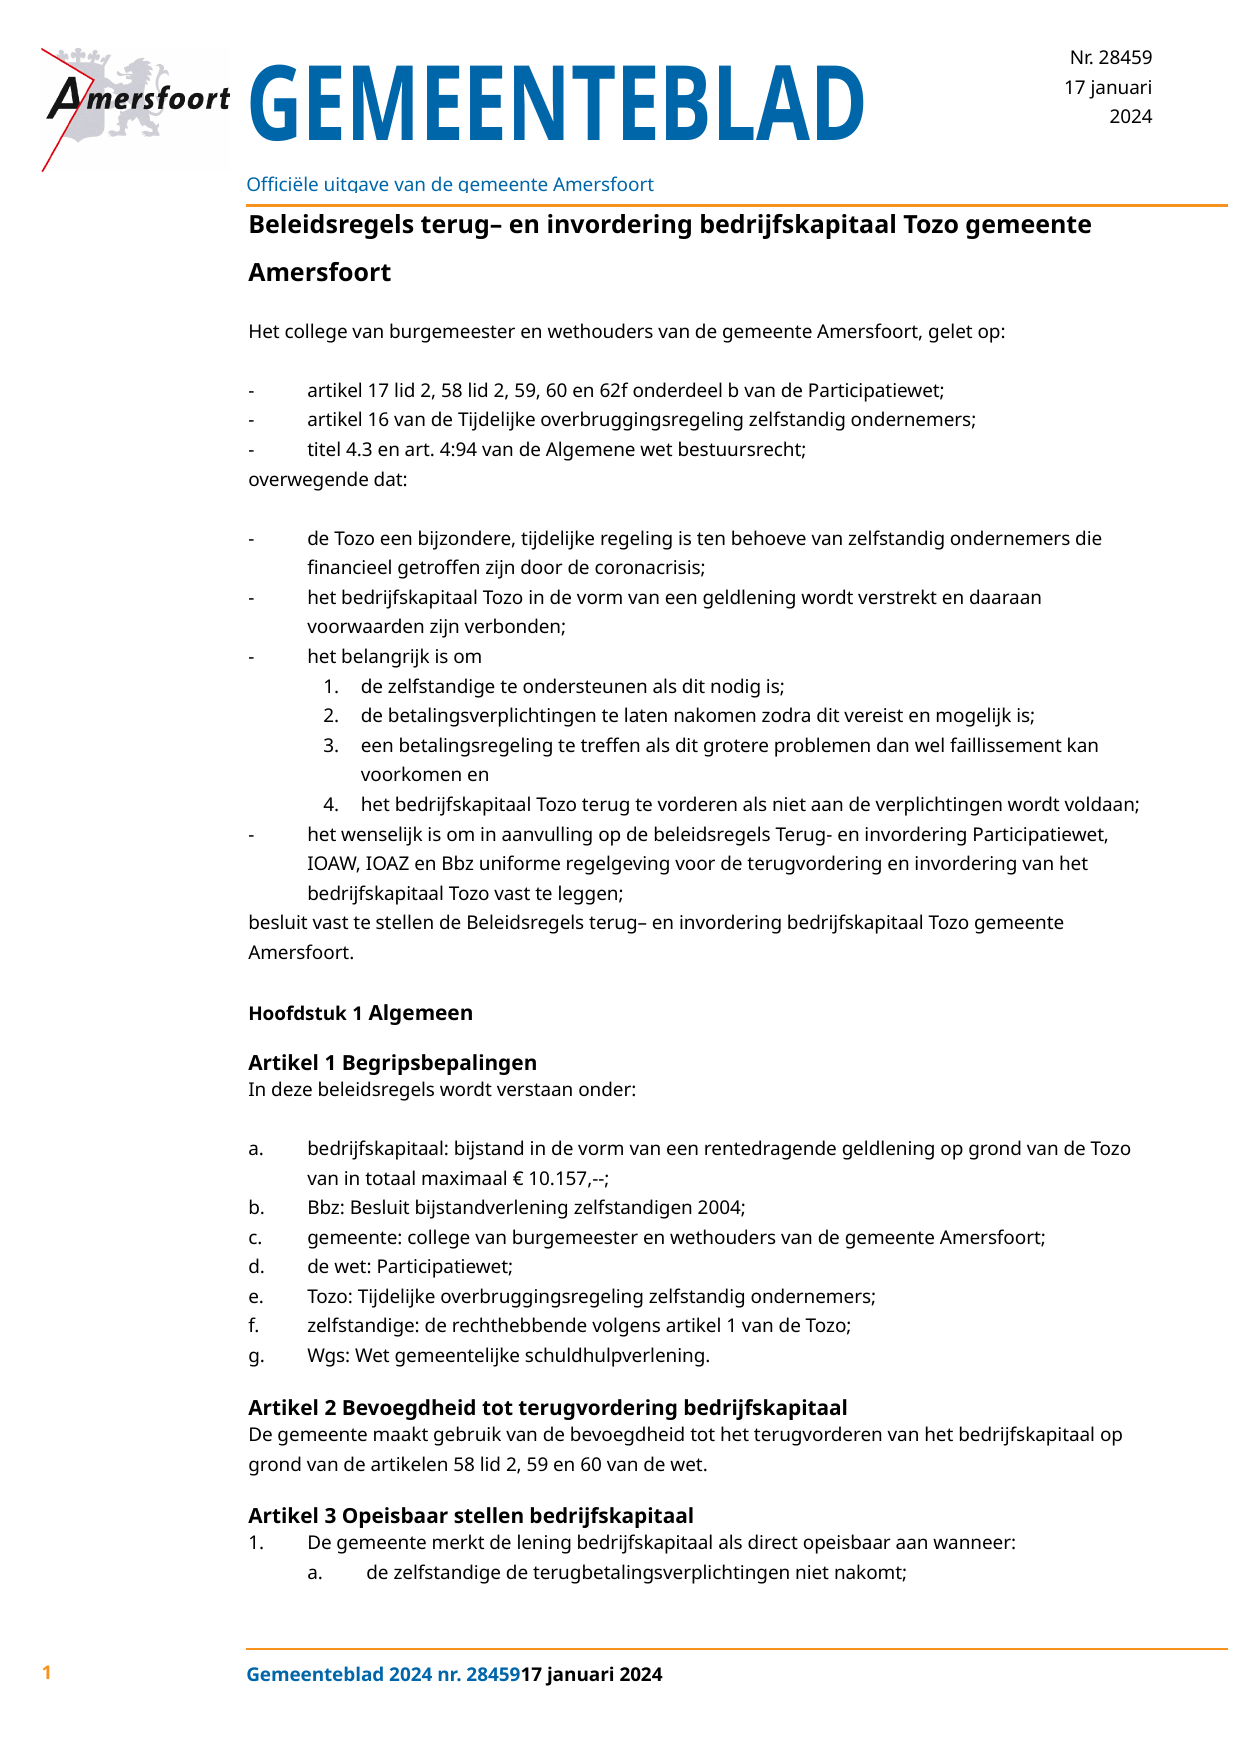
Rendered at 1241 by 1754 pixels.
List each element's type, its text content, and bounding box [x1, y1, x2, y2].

text Het college van burgemeester en wethouders van de gemeente Amersfoort, gelet op: [248, 318, 1152, 344]
list artikel 17 lid 2, 58 lid 2, 59, 60 en 62f onderdeel b van de Participatiewet; [248, 377, 1152, 403]
text besluit vast te stellen de Beleidsregels terug– en invordering bedrijfskapitaal Tozo gemeente Amersfoort. [248, 909, 1152, 965]
list bedrijfskapitaal: bijstand in de vorm van een rentedragende geldlening op grond van de Tozo van in totaal maximaal € 10.157,--; [248, 1135, 1152, 1191]
list zelfstandige: de rechthebbende volgens artikel 1 van de Tozo; [248, 1313, 1152, 1338]
list gemeente: college van burgemeester en wethouders van de gemeente Amersfoort; [248, 1224, 1152, 1250]
list de wet: Participatiewet; [248, 1253, 1152, 1279]
list een betalingsregeling te treffen als dit grotere problemen dan wel faillissement kan voorkomen en [323, 732, 1152, 787]
list Wgs: Wet gemeentelijke schuldhulpverlening. [248, 1342, 1152, 1368]
list artikel 16 van de Tijdelijke overbruggingsregeling zelfstandig ondernemers; [248, 407, 1152, 432]
text overwegende dat: [248, 466, 1152, 492]
text Beleidsregels terug– en invordering bedrijfskapitaal Tozo gemeente Amersfoort [248, 207, 1152, 288]
list de Tozo een bijzondere, tijdelijke regeling is ten behoeve van zelfstandig ondernemers die financieel getroffen zijn door de coronacrisis; [248, 525, 1152, 580]
list de zelfstandige te ondersteunen als dit nodig is; [323, 673, 1152, 699]
text Artikel 2 Bevoegdheid tot terugvordering bedrijfskapitaal [248, 1393, 1152, 1421]
text Artikel 1 Begripsbepalingen [248, 1048, 1152, 1076]
list de betalingsverplichtingen te laten nakomen zodra dit vereist en mogelijk is; [323, 702, 1152, 728]
list Tozo: Tijdelijke overbruggingsregeling zelfstandig ondernemers; [248, 1283, 1152, 1309]
list titel 4.3 en art. 4:94 van de Algemene wet bestuursrecht; [248, 436, 1152, 462]
text Hoofdstuk 1 Algemeen [248, 998, 1152, 1027]
text In deze beleidsregels wordt verstaan onder: [248, 1076, 1152, 1102]
list het bedrijfskapitaal Tozo in de vorm van een geldlening wordt verstrekt en daaraan voorwaarden zijn verbonden; [248, 584, 1152, 639]
list de zelfstandige de terugbetalingsverplichtingen niet nakomt; [307, 1559, 1152, 1585]
list het wenselijk is om in aanvulling op de beleidsregels Terug- en invordering Participatiewet, IOAW, IOAZ en Bbz uniforme regelgeving voor de terugvordering en invordering van het bedrijfskapitaal Tozo vast te leggen; [248, 821, 1152, 906]
picture [41, 47, 231, 172]
list het bedrijfskapitaal Tozo terug te vorderen als niet aan de verplichtingen wordt voldaan; [323, 791, 1152, 817]
list Bbz: Besluit bijstandverlening zelfstandigen 2004; [248, 1194, 1152, 1220]
list De gemeente merkt de lening bedrijfskapitaal als direct opeisbaar aan wanneer: [248, 1529, 1152, 1555]
text Artikel 3 Opeisbaar stellen bedrijfskapitaal [248, 1501, 1152, 1529]
list het belangrijk is om [248, 643, 1152, 669]
text De gemeente maakt gebruik van de bevoegdheid tot het terugvorderen van het bedrijfskapitaal op grond van de artikelen 58 lid 2, 59 en 60 van de wet. [248, 1421, 1152, 1476]
